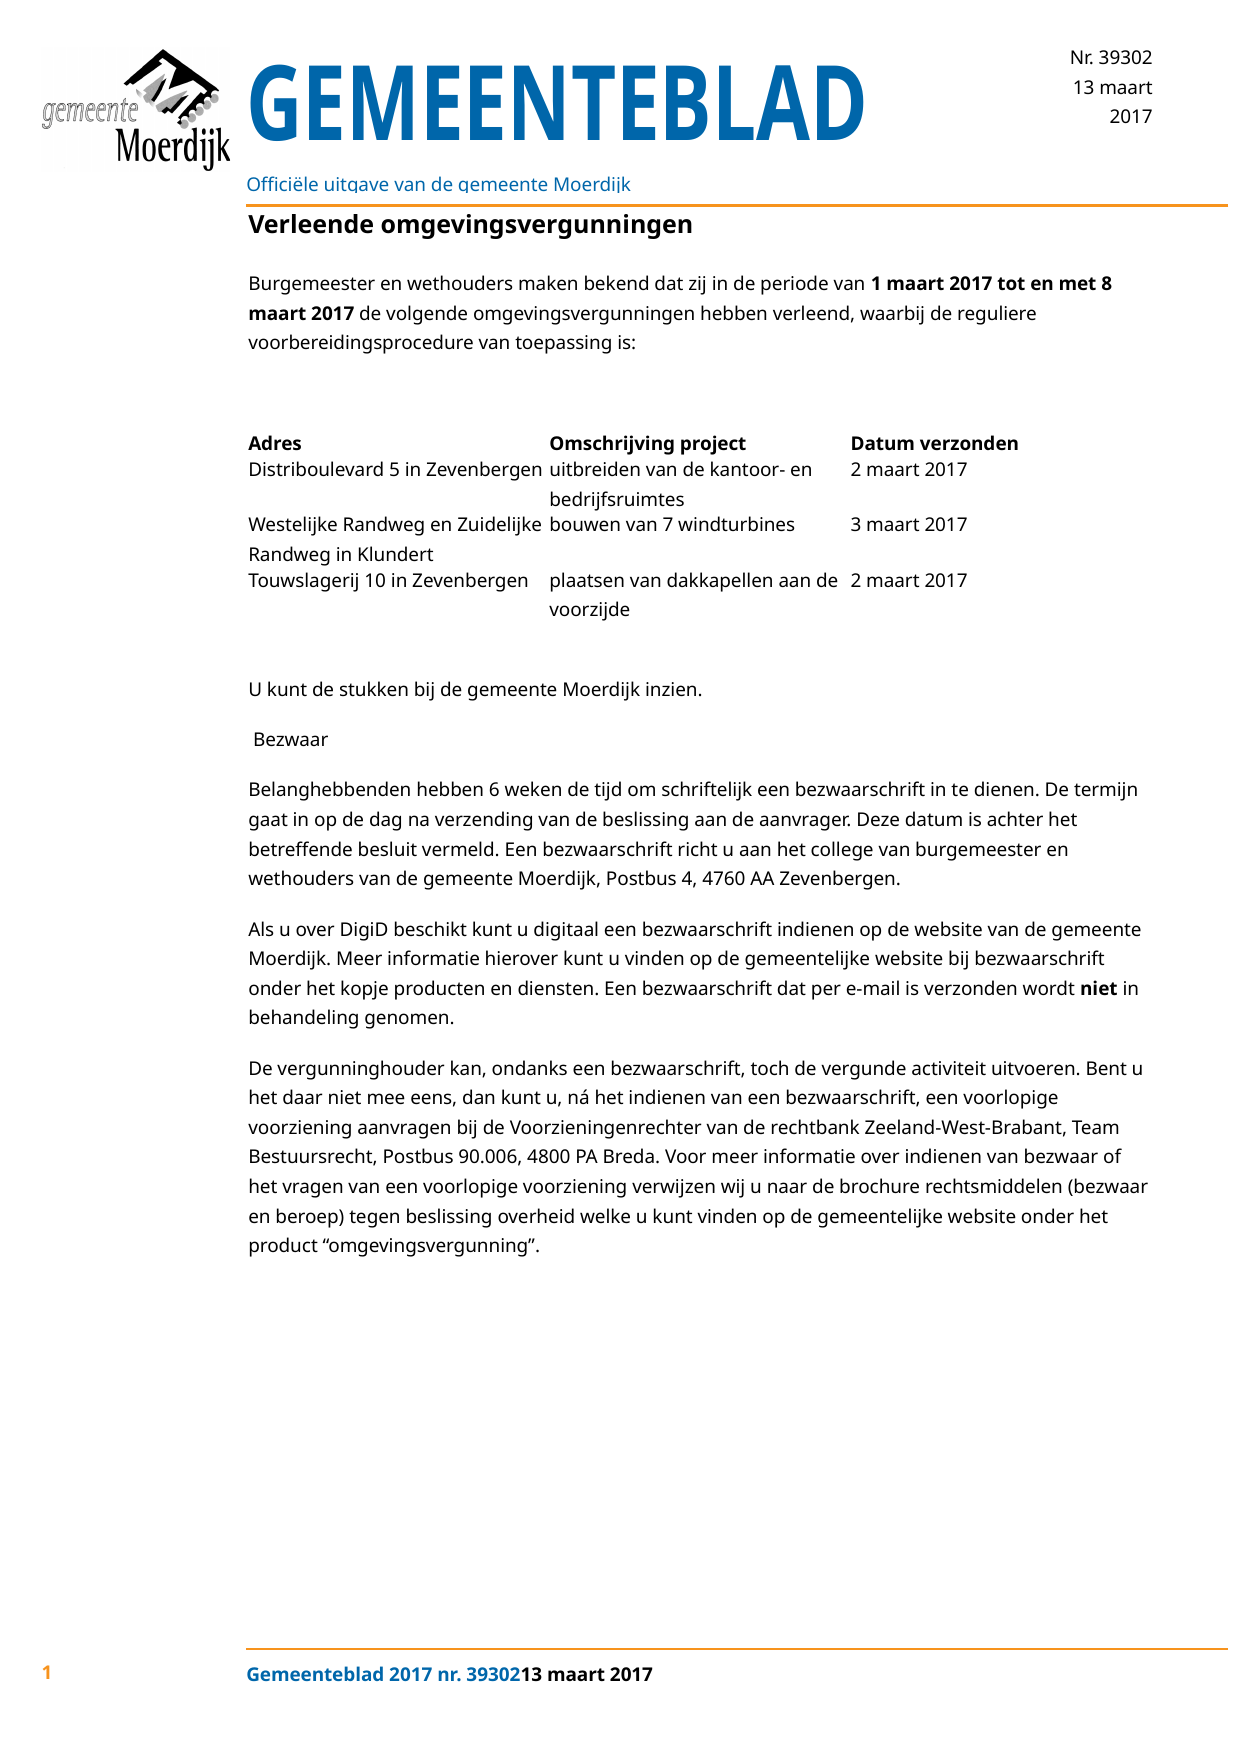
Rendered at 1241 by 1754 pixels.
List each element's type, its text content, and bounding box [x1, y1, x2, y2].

table_cell bouwen van 7 windturbines [549, 511, 850, 567]
text Belanghebbenden hebben 6 weken de tijd om schriftelijk een bezwaarschrift in te dienen. De termijn gaat in op de dag na verzending van de beslissing aan de aanvrager. Deze datum is achter het betreffende besluit vermeld. Een bezwaarschrift richt u aan het college van burgemeester en wethouders van de gemeente Moerdijk, Postbus 4, 4760 AA Zevenbergen. [248, 777, 1152, 891]
table_cell Westelijke Randweg en Zuidelijke Randweg in Klundert [248, 511, 549, 567]
table_cell Distriboulevard 5 in Zevenbergen [248, 456, 549, 511]
picture [41, 47, 231, 172]
table_header Datum verzonden [850, 430, 1152, 456]
text Bezwaar [248, 726, 1152, 752]
table_header Adres [248, 430, 549, 456]
table_cell 2 maart 2017 [850, 567, 1152, 622]
text Burgemeester en wethouders maken bekend dat zij in de periode van 1 maart 2017 tot en met 8 maart 2017 de volgende omgevingsvergunningen hebben verleend, waarbij de reguliere voorbereidingsprocedure van toepassing is: [248, 270, 1152, 355]
text Als u over DigiD beschikt kunt u digitaal een bezwaarschrift indienen op de website van de gemeente Moerdijk. Meer informatie hierover kunt u vinden op de gemeentelijke website bij bezwaarschrift onder het kopje producten en diensten. Een bezwaarschrift dat per e-mail is verzonden wordt niet in behandeling genomen. [248, 916, 1152, 1030]
table_cell 2 maart 2017 [850, 456, 1152, 511]
text De vergunninghouder kan, ondanks een bezwaarschrift, toch de vergunde activiteit uitvoeren. Bent u het daar niet mee eens, dan kunt u, ná het indienen van een bezwaarschrift, een voorlopige voorziening aanvragen bij de Voorzieningenrechter van de rechtbank Zeeland-West-Brabant, Team Bestuursrecht, Postbus 90.006, 4800 PA Breda. Voor meer informatie over indienen van bezwaar of het vragen van een voorlopige voorziening verwijzen wij u naar de brochure rechtsmiddelen (bezwaar en beroep) tegen beslissing overheid welke u kunt vinden op de gemeentelijke website onder het product “omgevingsvergunning”. [248, 1055, 1152, 1258]
table_header Omschrijving project [549, 430, 850, 456]
table_cell 3 maart 2017 [850, 511, 1152, 567]
table_cell Touwslagerij 10 in Zevenbergen [248, 567, 549, 622]
text Verleende omgevingsvergunningen [248, 207, 1152, 241]
table_cell plaatsen van dakkapellen aan de voorzijde [549, 567, 850, 622]
table_cell uitbreiden van de kantoor- en bedrijfsruimtes [549, 456, 850, 511]
text U kunt de stukken bij de gemeente Moerdijk inzien. [248, 676, 1152, 701]
